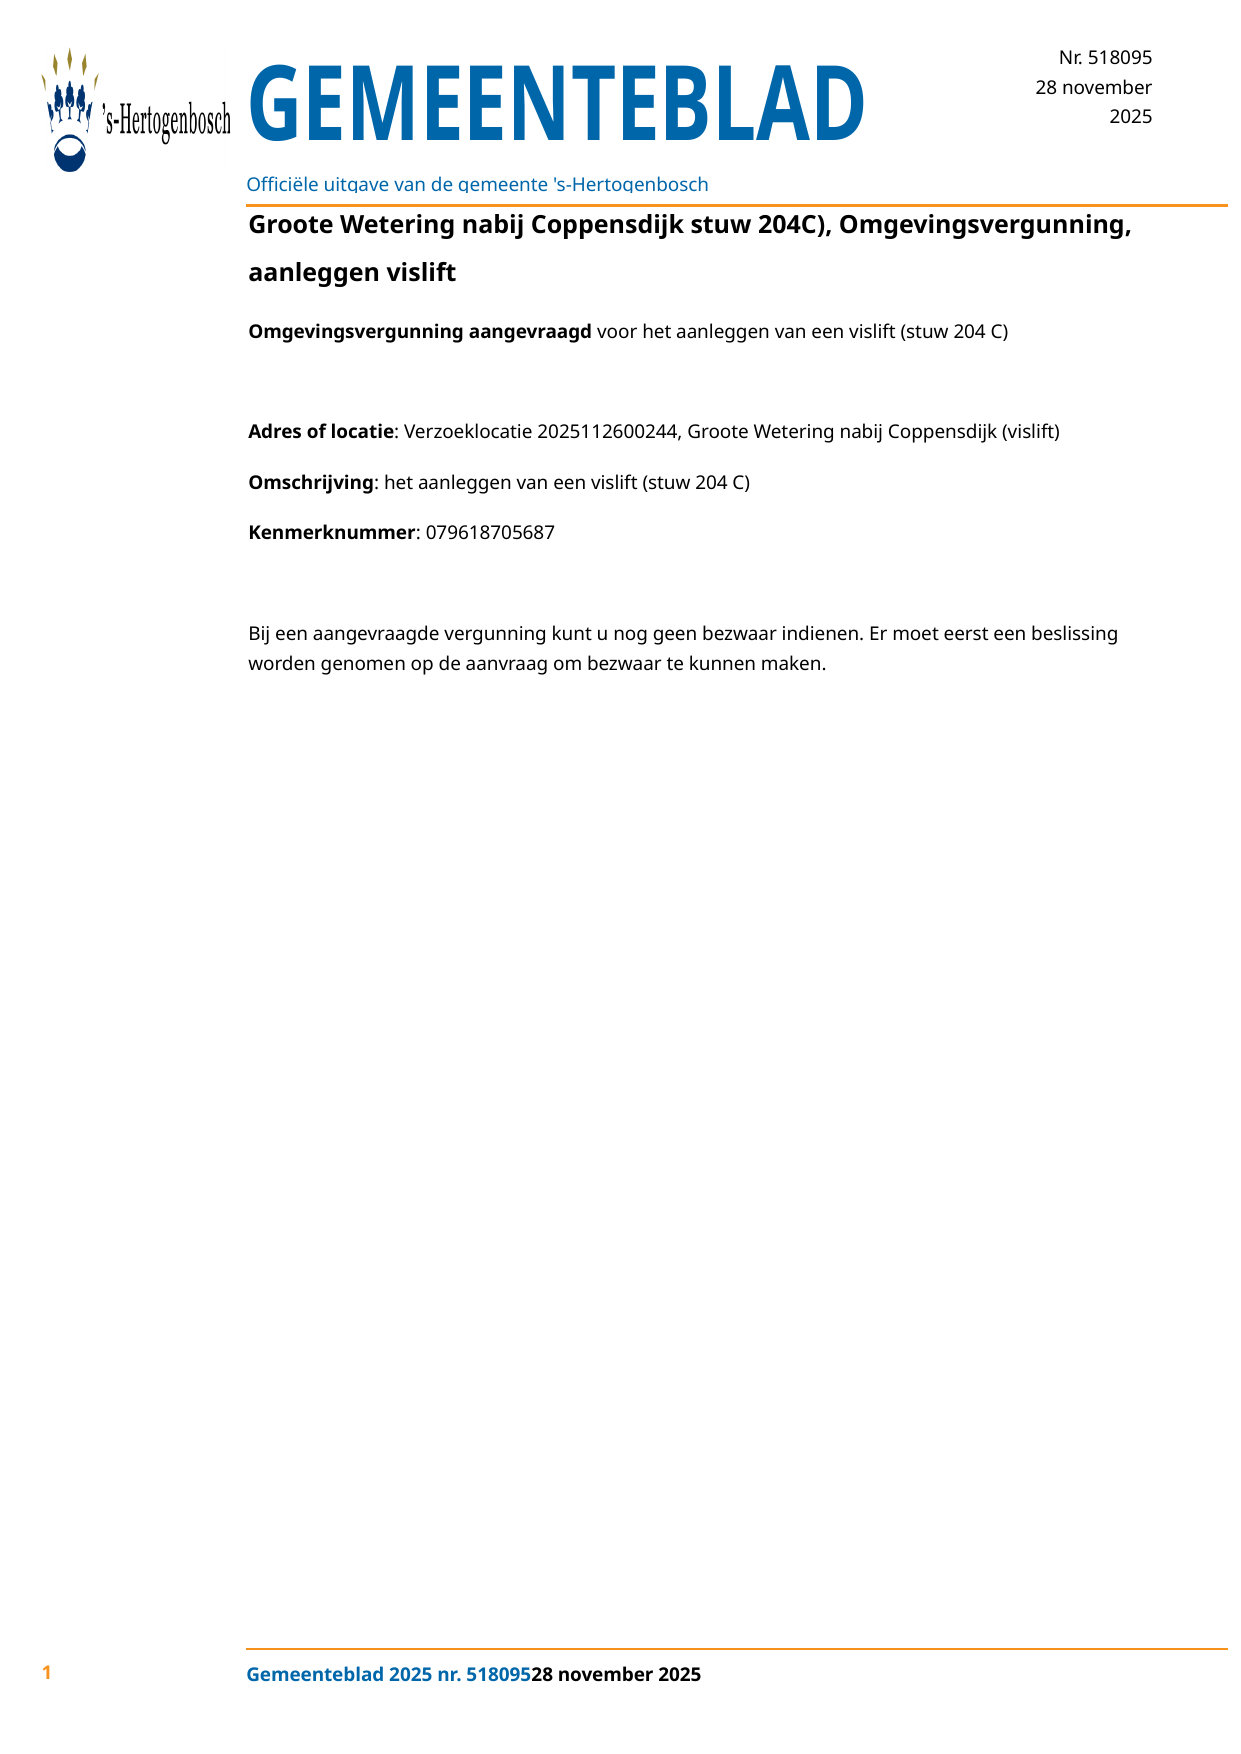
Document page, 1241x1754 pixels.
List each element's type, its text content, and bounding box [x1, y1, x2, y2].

text Groote Wetering nabij Coppensdijk stuw 204C), Omgevingsvergunning, aanleggen vislift [248, 207, 1152, 288]
text Kenmerknummer: 079618705687 [248, 519, 1152, 545]
picture [41, 47, 231, 172]
text Adres of locatie: Verzoeklocatie 2025112600244, Groote Wetering nabij Coppensdijk (vislift) [248, 419, 1152, 444]
text Bij een aangevraagde vergunning kunt u nog geen bezwaar indienen. Er moet eerst een beslissing worden genomen op de aanvraag om bezwaar te kunnen maken. [248, 620, 1152, 676]
text Omschrijving: het aanleggen van een vislift (stuw 204 C) [248, 469, 1152, 495]
text Omgevingsvergunning aangevraagd voor het aanleggen van een vislift (stuw 204 C) [248, 318, 1152, 344]
